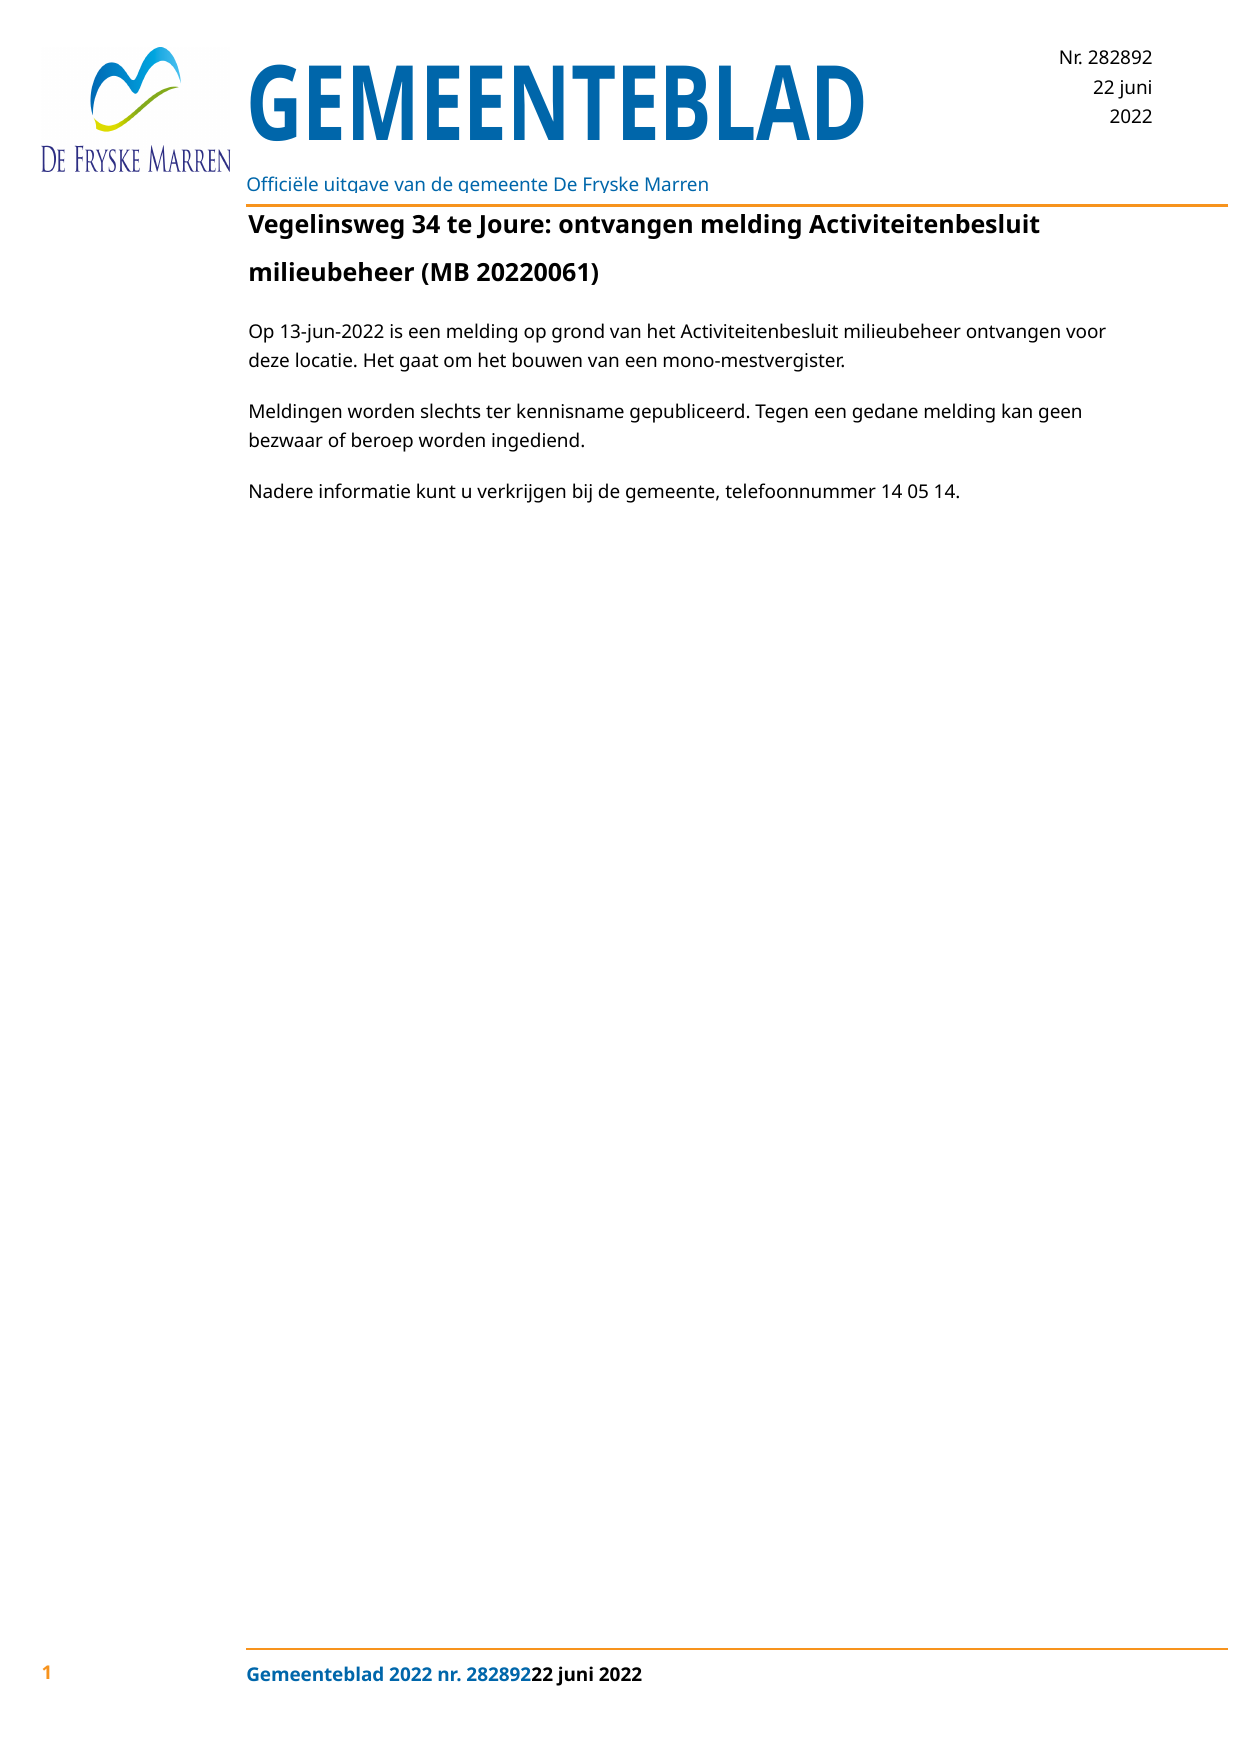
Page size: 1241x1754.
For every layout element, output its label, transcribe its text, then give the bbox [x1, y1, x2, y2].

text Nadere informatie kunt u verkrijgen bij de gemeente, telefoonnummer 14 05 14. [248, 478, 1152, 504]
picture [41, 47, 231, 172]
text Op 13-jun-2022 is een melding op grond van het Activiteitenbesluit milieubeheer ontvangen voor deze locatie. Het gaat om het bouwen van een mono-mestvergister. [248, 318, 1152, 373]
text Vegelinsweg 34 te Joure: ontvangen melding Activiteitenbesluit milieubeheer (MB 20220061) [248, 207, 1152, 288]
text Meldingen worden slechts ter kennisname gepubliceerd. Tegen een gedane melding kan geen bezwaar of beroep worden ingediend. [248, 398, 1152, 453]
